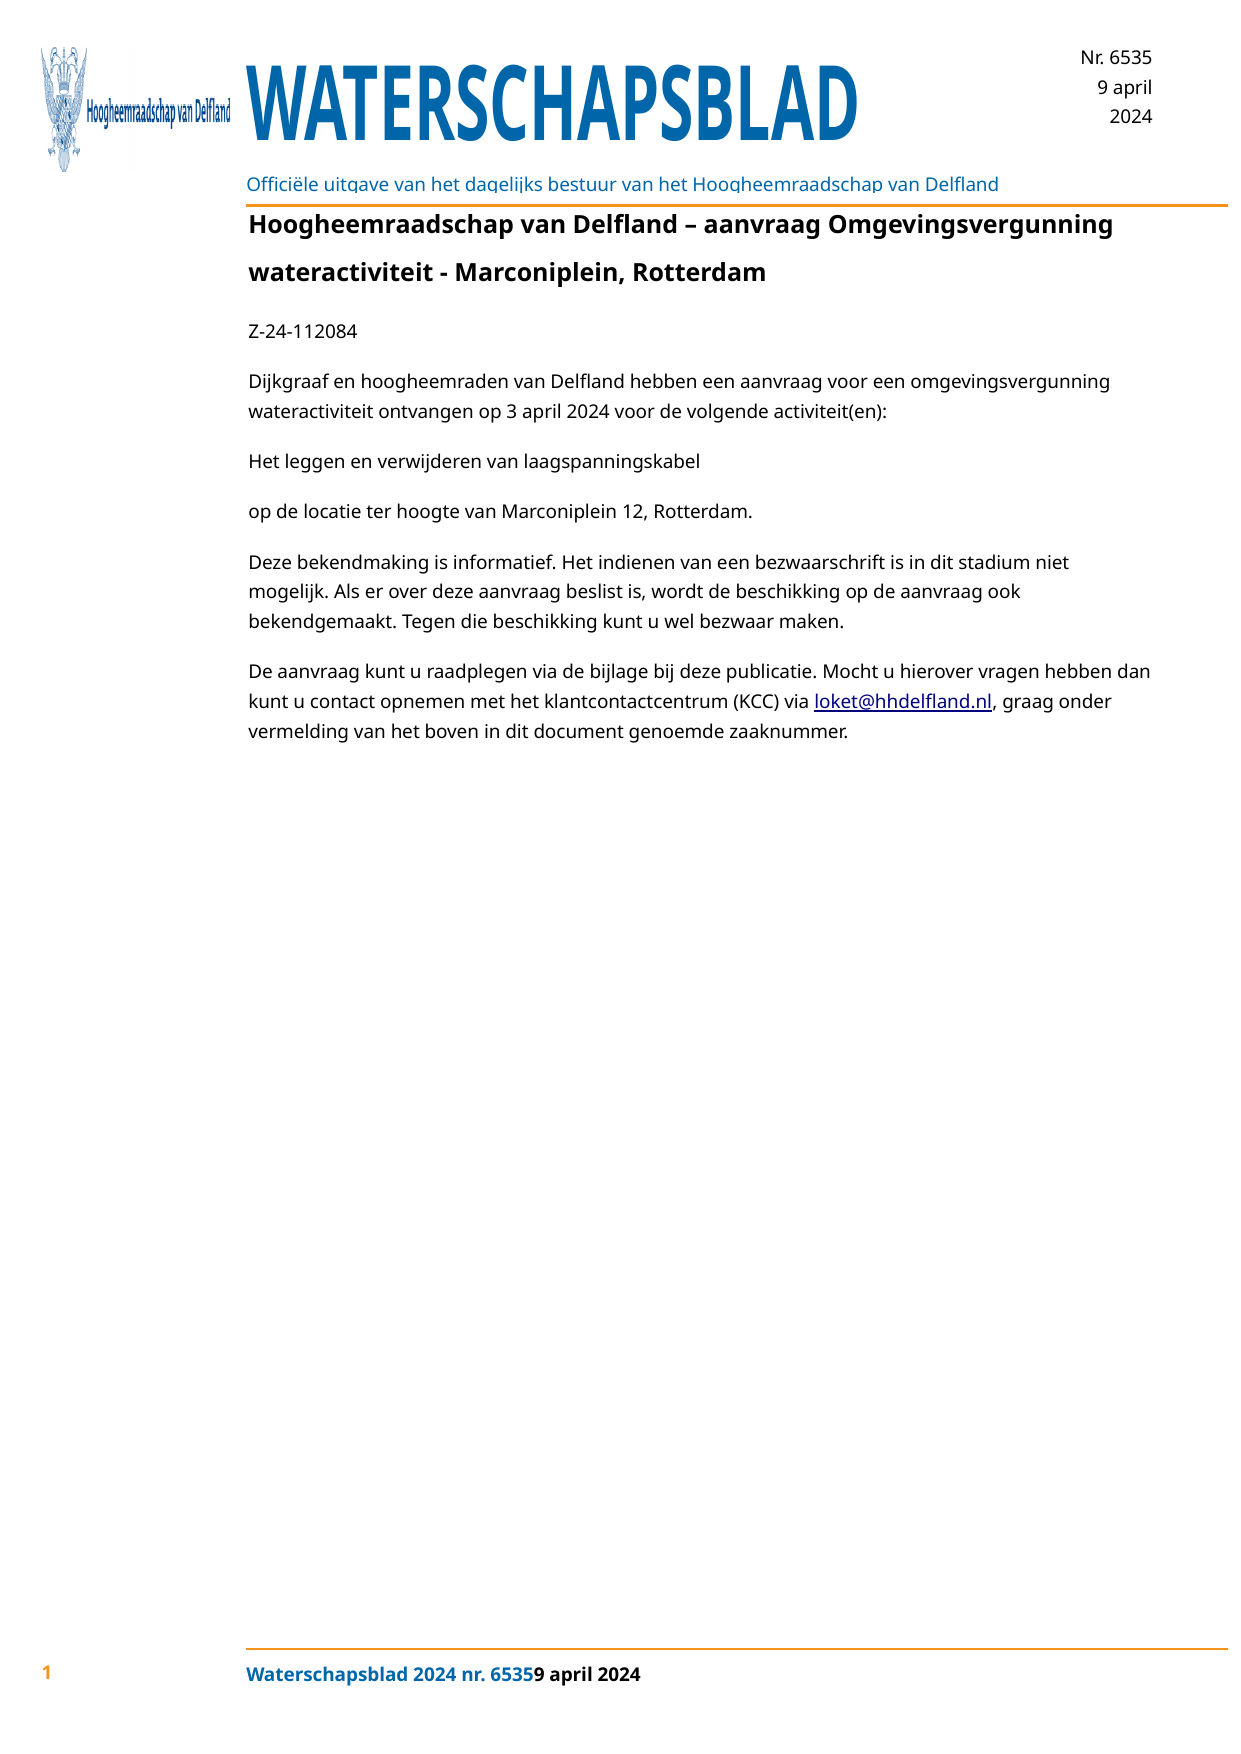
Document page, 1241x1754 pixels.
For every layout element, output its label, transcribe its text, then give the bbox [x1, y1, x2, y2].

text op de locatie ter hoogte van Marconiplein 12, Rotterdam. [248, 499, 1152, 524]
picture [41, 47, 231, 172]
text Z-24-112084 [248, 318, 1152, 344]
text Hoogheemraadschap van Delfland – aanvraag Omgevingsvergunning wateractiviteit - Marconiplein, Rotterdam [248, 207, 1152, 288]
text Deze bekendmaking is informatief. Het indienen van een bezwaarschrift is in dit stadium niet mogelijk. Als er over deze aanvraag beslist is, wordt de beschikking op de aanvraag ook bekendgemaakt. Tegen die beschikking kunt u wel bezwaar maken. [248, 549, 1152, 634]
text De aanvraag kunt u raadplegen via de bijlage bij deze publicatie. Mocht u hierover vragen hebben dan kunt u contact opnemen met het klantcontactcentrum (KCC) via loket@hhdelfland.nl, graag onder vermelding van het boven in dit document genoemde zaaknummer. [248, 659, 1152, 744]
text Het leggen en verwijderen van laagspanningskabel [248, 448, 1152, 474]
text Dijkgraaf en hoogheemraden van Delfland hebben een aanvraag voor een omgevingsvergunning wateractiviteit ontvangen op 3 april 2024 voor de volgende activiteit(en): [248, 368, 1152, 424]
